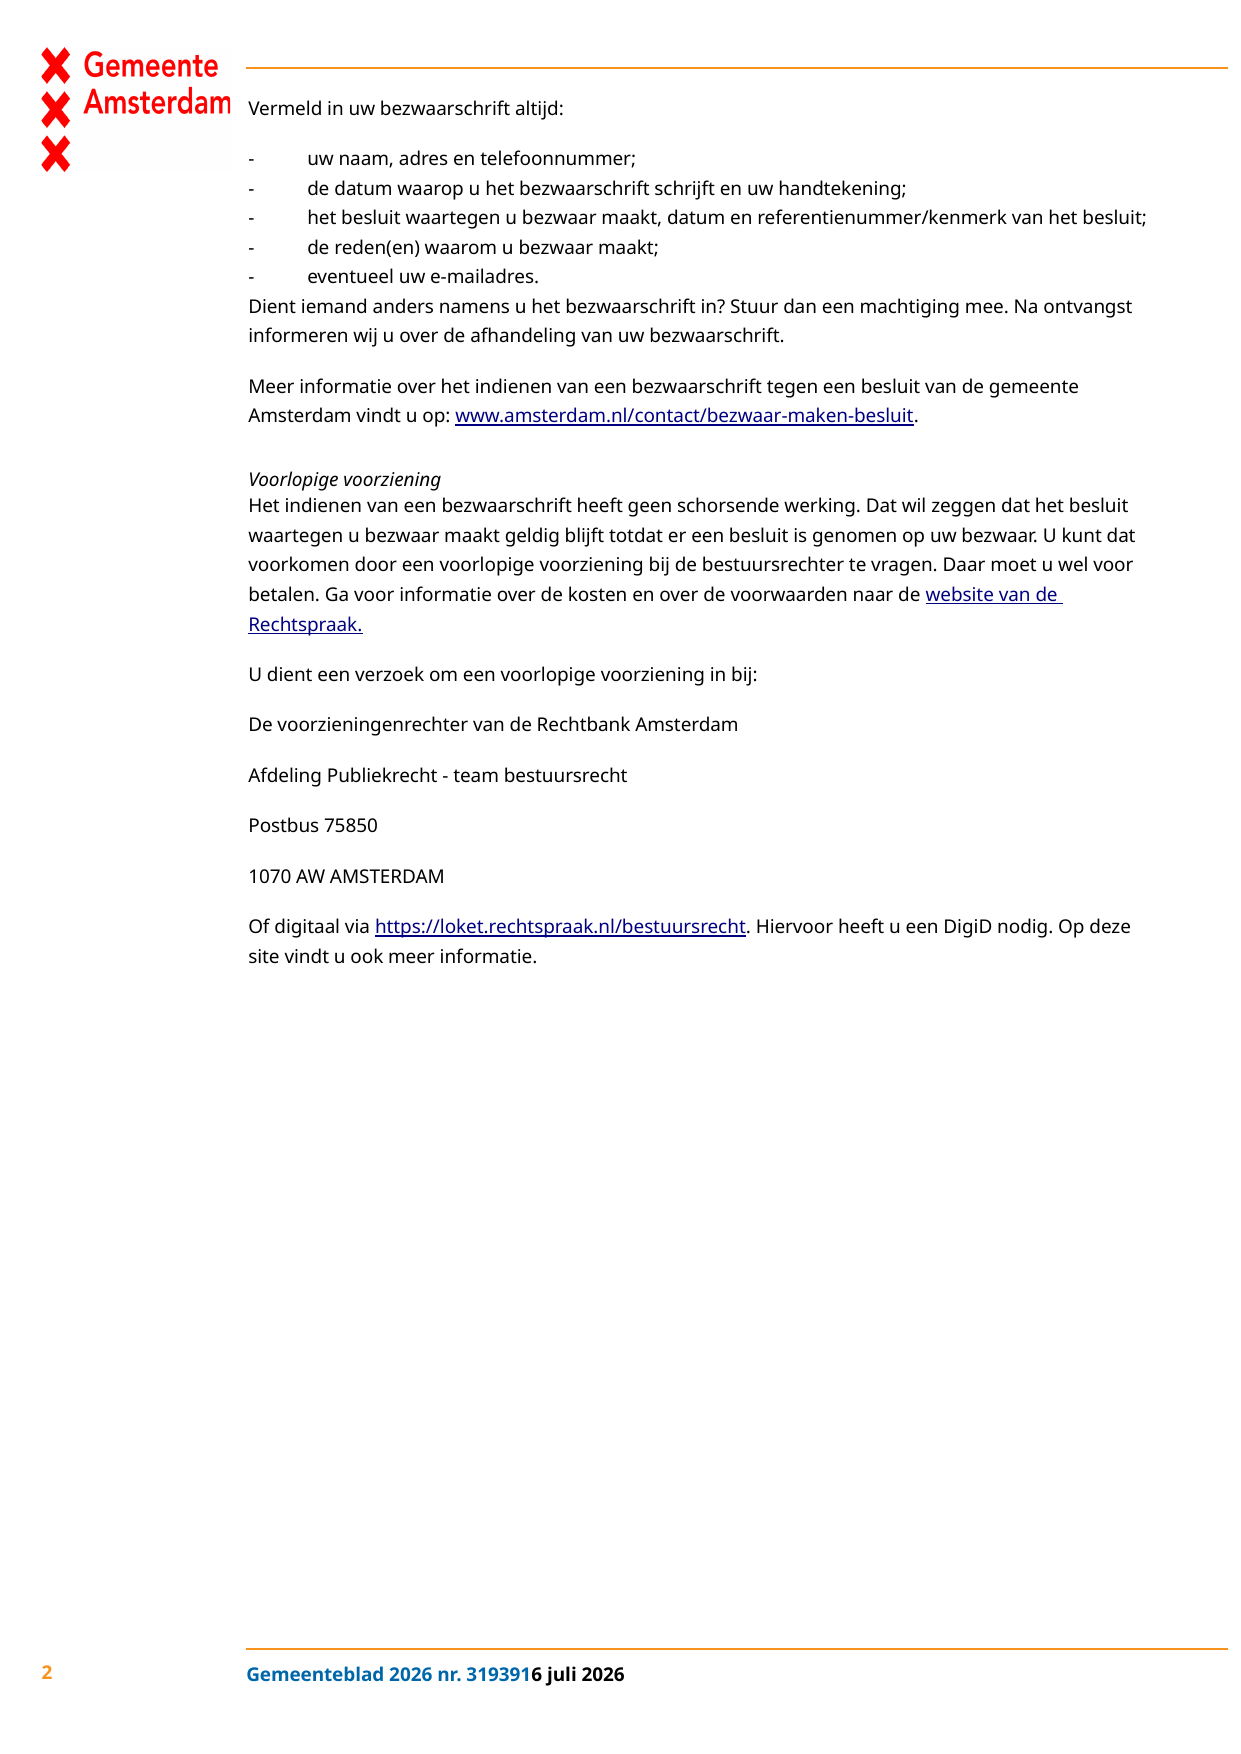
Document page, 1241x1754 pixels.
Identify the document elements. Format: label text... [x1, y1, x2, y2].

text Meer informatie over het indienen van een bezwaarschrift tegen een besluit van de gemeente Amsterdam vindt u op: www.amsterdam.nl/contact/bezwaar-maken-besluit. [248, 373, 1152, 428]
text Postbus 75850 [248, 812, 1152, 838]
list de reden(en) waarom u bezwaar maakt; [248, 234, 1152, 260]
text Of digitaal via https://loket.rechtspraak.nl/bestuursrecht. Hiervoor heeft u een DigiD nodig. Op deze site vindt u ook meer informatie. [248, 913, 1152, 968]
list eventueel uw e-mailadres. [248, 263, 1152, 289]
text Het indienen van een bezwaarschrift heeft geen schorsende werking. Dat wil zeggen dat het besluit waartegen u bezwaar maakt geldig blijft totdat er een besluit is genomen op uw bezwaar. U kunt dat voorkomen door een voorlopige voorziening bij de bestuursrechter te vragen. Daar moet u wel voor betalen. Ga voor informatie over de kosten en over de voorwaarden naar de website van de Rechtspraak. [248, 492, 1152, 636]
text Voorlopige voorziening [248, 467, 1152, 492]
picture [41, 47, 231, 172]
list uw naam, adres en telefoonnummer; [248, 145, 1152, 171]
text Afdeling Publiekrecht - team bestuursrecht [248, 762, 1152, 788]
text U dient een verzoek om een voorlopige voorziening in bij: [248, 661, 1152, 687]
list het besluit waartegen u bezwaar maakt, datum en referentienummer/kenmerk van het besluit; [248, 204, 1152, 230]
text Vermeld in uw bezwaarschrift altijd: [248, 95, 1152, 121]
list de datum waarop u het bezwaarschrift schrijft en uw handtekening; [248, 175, 1152, 201]
text 1070 AW AMSTERDAM [248, 863, 1152, 888]
text Dient iemand anders namens u het bezwaarschrift in? Stuur dan een machtiging mee. Na ontvangst informeren wij u over de afhandeling van uw bezwaarschrift. [248, 293, 1152, 348]
text De voorzieningenrechter van de Rechtbank Amsterdam [248, 712, 1152, 737]
